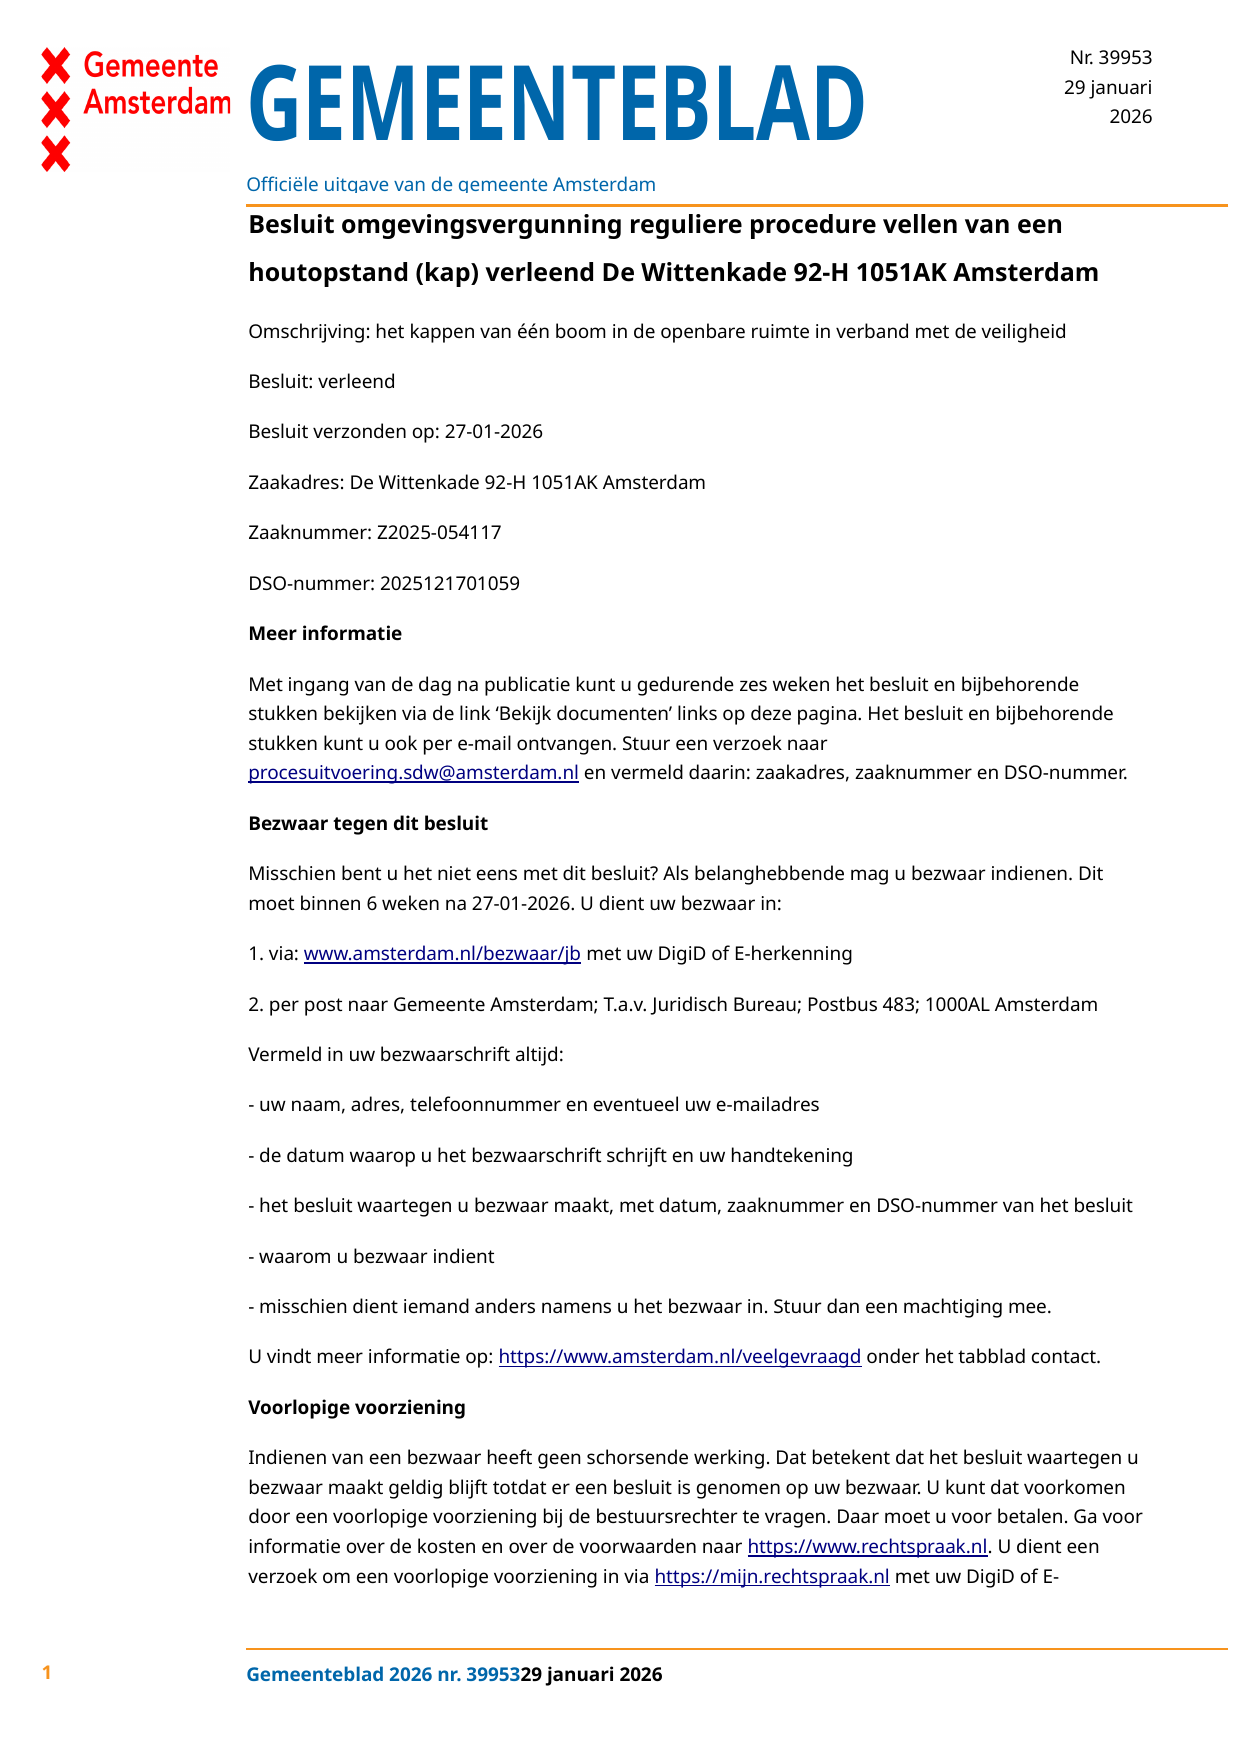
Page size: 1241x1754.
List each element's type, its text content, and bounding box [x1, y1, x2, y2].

text - de datum waarop u het bezwaarschrift schrijft en uw handtekening [248, 1142, 1152, 1168]
text 1. via: www.amsterdam.nl/bezwaar/jb met uw DigiD of E-herkenning [248, 940, 1152, 966]
text Meer informatie [248, 620, 1152, 646]
text Indienen van een bezwaar heeft geen schorsende werking. Dat betekent dat het besluit waartegen u bezwaar maakt geldig blijft totdat er een besluit is genomen op uw bezwaar. U kunt dat voorkomen door een voorlopige voorziening bij de bestuursrechter te vragen. Daar moet u voor betalen. Ga voor informatie over de kosten en over de voorwaarden naar https://www.rechtspraak.nl. U dient een verzoek om een voorlopige voorziening in via https://mijn.rechtspraak.nl met uw DigiD of E- [248, 1444, 1152, 1589]
text - waarom u bezwaar indient [248, 1243, 1152, 1269]
text Zaaknummer: Z2025-054117 [248, 519, 1152, 545]
text Besluit verzonden op: 27-01-2026 [248, 419, 1152, 444]
text Zaakadres: De Wittenkade 92-H 1051AK Amsterdam [248, 469, 1152, 495]
text DSO-nummer: 2025121701059 [248, 570, 1152, 596]
text - misschien dient iemand anders namens u het bezwaar in. Stuur dan een machtiging mee. [248, 1293, 1152, 1319]
text Vermeld in uw bezwaarschrift altijd: [248, 1041, 1152, 1067]
text - het besluit waartegen u bezwaar maakt, met datum, zaaknummer en DSO-nummer van het besluit [248, 1192, 1152, 1218]
text Met ingang van de dag na publicatie kunt u gedurende zes weken het besluit en bijbehorende stukken bekijken via de link ‘Bekijk documenten’ links op deze pagina. Het besluit en bijbehorende stukken kunt u ook per e-mail ontvangen. Stuur een verzoek naar procesuitvoering.sdw@amsterdam.nl en vermeld daarin: zaakadres, zaaknummer en DSO-nummer. [248, 671, 1152, 785]
text - uw naam, adres, telefoonnummer en eventueel uw e-mailadres [248, 1092, 1152, 1117]
text Bezwaar tegen dit besluit [248, 810, 1152, 836]
text 2. per post naar Gemeente Amsterdam; T.a.v. Juridisch Bureau; Postbus 483; 1000AL Amsterdam [248, 991, 1152, 1017]
text Misschien bent u het niet eens met dit besluit? Als belanghebbende mag u bezwaar indienen. Dit moet binnen 6 weken na 27-01-2026. U dient uw bezwaar in: [248, 860, 1152, 916]
picture [41, 47, 231, 172]
text Besluit omgevingsvergunning reguliere procedure vellen van een houtopstand (kap) verleend De Wittenkade 92-H 1051AK Amsterdam [248, 207, 1152, 288]
text Besluit: verleend [248, 368, 1152, 394]
text Voorlopige voorziening [248, 1394, 1152, 1420]
text U vindt meer informatie op: https://www.amsterdam.nl/veelgevraagd onder het tabblad contact. [248, 1344, 1152, 1369]
text Omschrijving: het kappen van één boom in de openbare ruimte in verband met de veiligheid [248, 318, 1152, 344]
